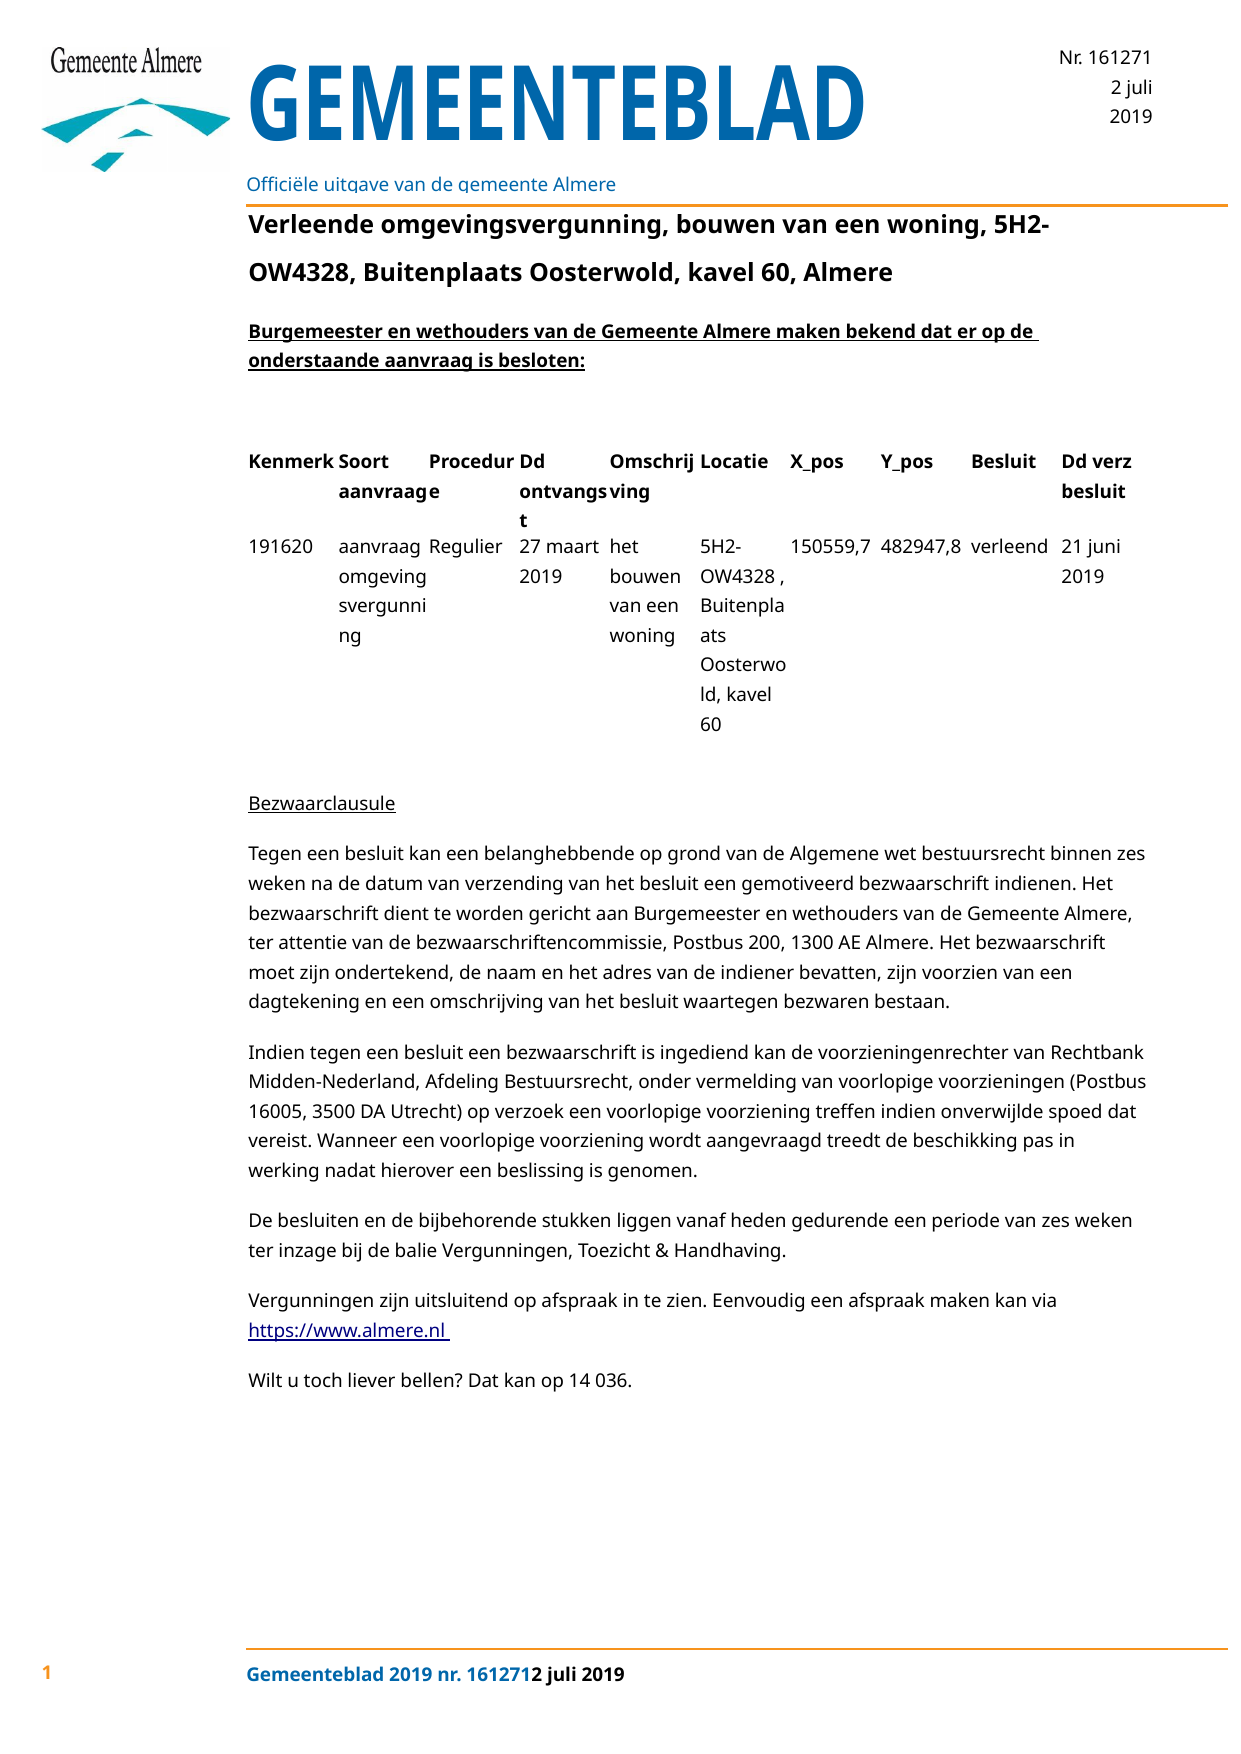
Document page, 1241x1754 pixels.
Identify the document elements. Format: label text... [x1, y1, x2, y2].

table_header Kenmerk [248, 449, 338, 533]
text Indien tegen een besluit een bezwaarschrift is ingediend kan de voorzieningenrechter van Rechtbank Midden-Nederland, Afdeling Bestuursrecht, onder vermelding van voorlopige voorzieningen (Postbus 16005, 3500 DA Utrecht) op verzoek een voorlopige voorziening treffen indien onverwijlde spoed dat vereist. Wanneer een voorlopige voorziening wordt aangevraagd treedt de beschikking pas in werking nadat hierover een beslissing is genomen. [248, 1039, 1152, 1183]
text Burgemeester en wethouders van de Gemeente Almere maken bekend dat er op de onderstaande aanvraag is besloten: [248, 318, 1152, 373]
text Tegen een besluit kan een belanghebbende op grond van de Algemene wet bestuursrecht binnen zes weken na de datum van verzending van het besluit een gemotiveerd bezwaarschrift indienen. Het bezwaarschrift dient te worden gericht aan Burgemeester en wethouders van de Gemeente Almere, ter attentie van de bezwaarschriftencommissie, Postbus 200, 1300 AE Almere. Het bezwaarschrift moet zijn ondertekend, de naam en het adres van de indiener bevatten, zijn voorzien van een dagtekening en een omschrijving van het besluit waartegen bezwaren bestaan. [248, 841, 1152, 1014]
text Vergunningen zijn uitsluitend op afspraak in te zien. Eenvoudig een afspraak maken kan via https://www.almere.nl [248, 1288, 1152, 1343]
table_cell 191620 [248, 533, 338, 737]
text De besluiten en de bijbehorende stukken liggen vanaf heden gedurende een periode van zes weken ter inzage bij de balie Vergunningen, Toezicht & Handhaving. [248, 1208, 1152, 1263]
table_header Dd ontvangst [519, 449, 609, 533]
table_cell 5H2-OW4328 , Buitenplaats Oosterwold, kavel 60 [700, 533, 790, 737]
table_header Soort aanvraag [338, 449, 429, 533]
table_header X_pos [790, 449, 881, 533]
table_cell verleend [971, 533, 1061, 737]
table_cell het bouwen van een woning [609, 533, 700, 737]
table_header Besluit [971, 449, 1061, 533]
table_cell 150559,7 [790, 533, 881, 737]
picture [41, 47, 231, 172]
table_header Dd verz besluit [1061, 449, 1152, 533]
table_cell 21 juni 2019 [1061, 533, 1152, 737]
table_cell aanvraag omgevingsvergunning [338, 533, 429, 737]
text Verleende omgevingsvergunning, bouwen van een woning, 5H2-OW4328, Buitenplaats Oosterwold, kavel 60, Almere [248, 207, 1152, 288]
table_cell 482947,8 [881, 533, 971, 737]
text Bezwaarclausule [248, 790, 1152, 816]
table_header Omschrijving [609, 449, 700, 533]
table_cell 27 maart 2019 [519, 533, 609, 737]
text Wilt u toch liever bellen? Dat kan op 14 036. [248, 1368, 1152, 1393]
table_header Y_pos [881, 449, 971, 533]
table_header Procedure [429, 449, 519, 533]
table_header Locatie [700, 449, 790, 533]
table_cell Regulier [429, 533, 519, 737]
